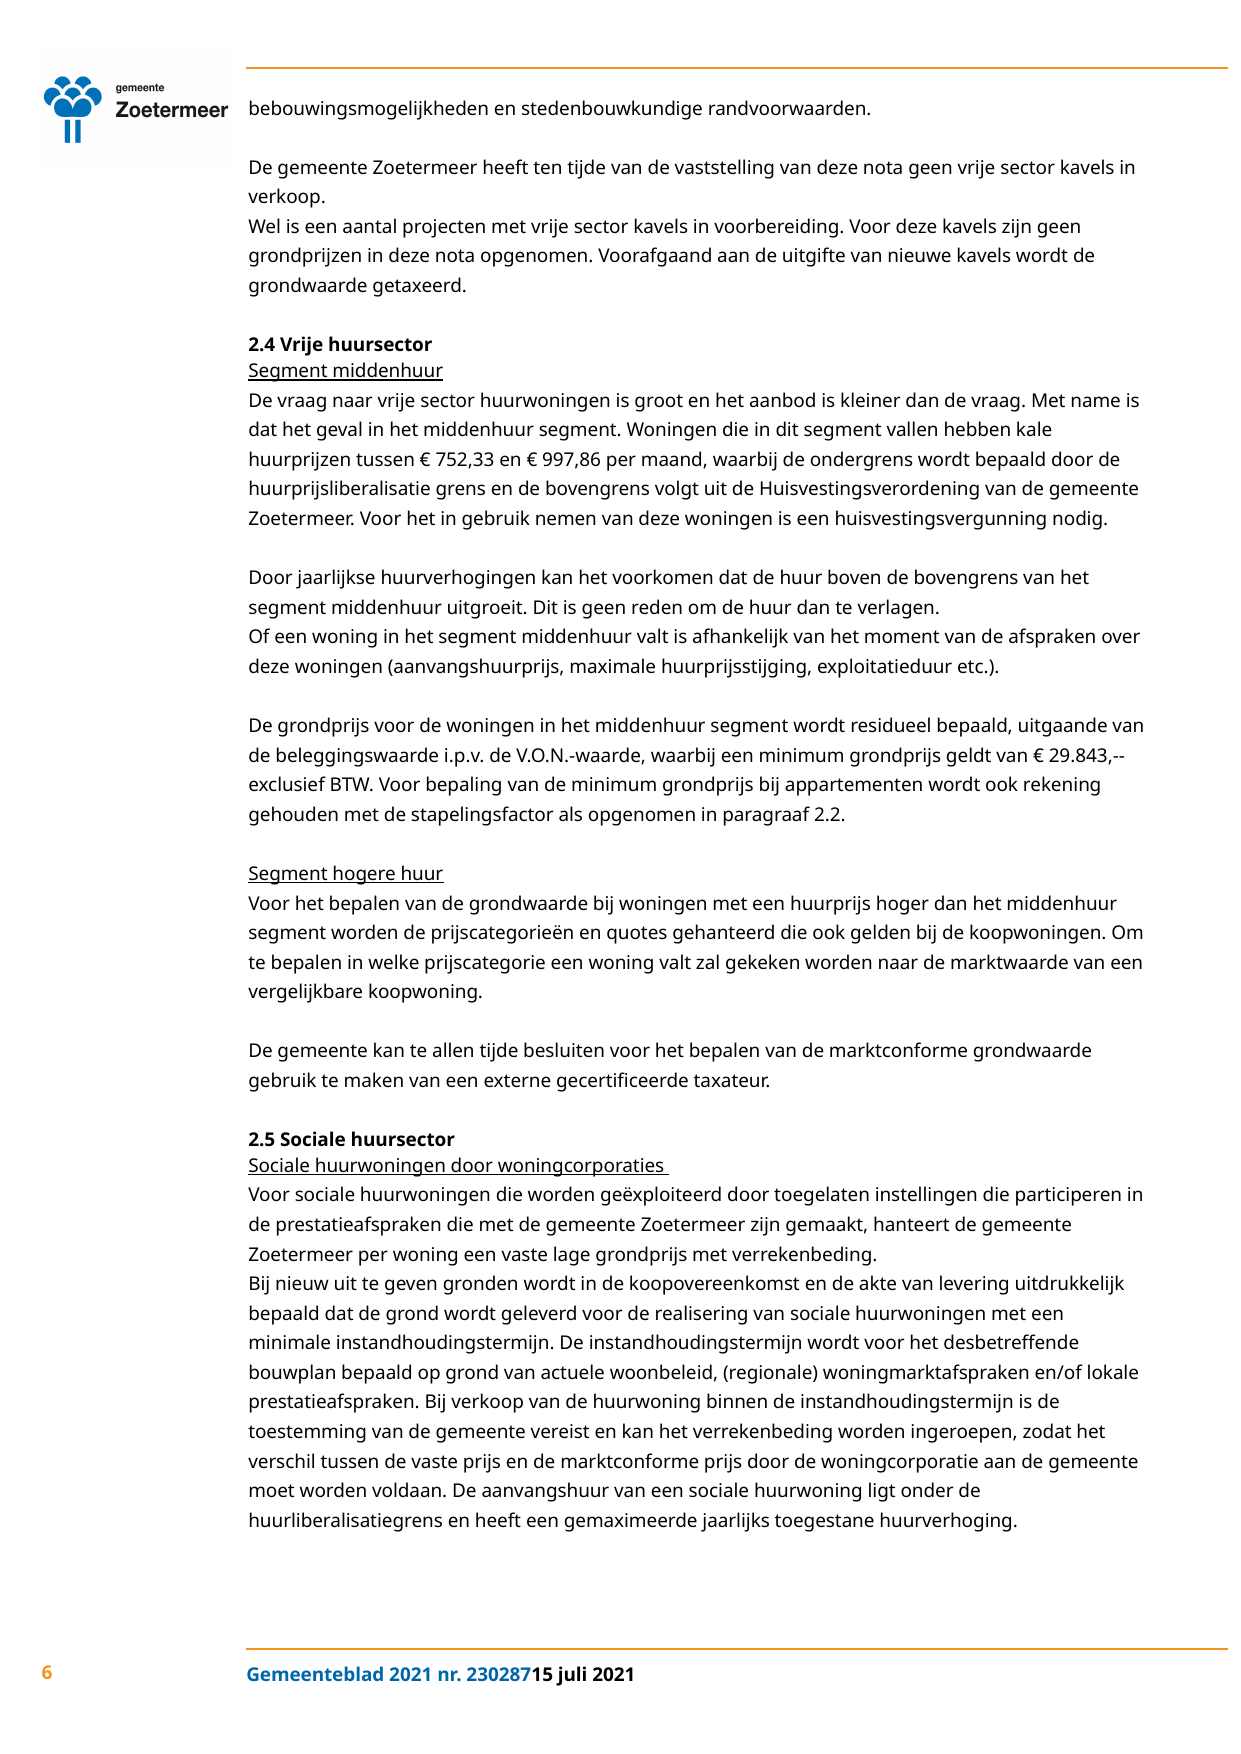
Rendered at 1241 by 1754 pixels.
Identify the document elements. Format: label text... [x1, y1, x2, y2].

text De vraag naar vrije sector huurwoningen is groot en het aanbod is kleiner dan de vraag. Met name is dat het geval in het middenhuur segment. Woningen die in dit segment vallen hebben kale huurprijzen tussen € 752,33 en € 997,86 per maand, waarbij de ondergrens wordt bepaald door de huurprijsliberalisatie grens en de bovengrens volgt uit de Huisvestingsverordening van de gemeente Zoetermeer. Voor het in gebruik nemen van deze woningen is een huisvestingsvergunning nodig. [248, 387, 1152, 531]
text Bij nieuw uit te geven gronden wordt in de koopovereenkomst en de akte van levering uitdrukkelijk bepaald dat de grond wordt geleverd voor de realisering van sociale huurwoningen met een minimale instandhoudingstermijn. De instandhoudingstermijn wordt voor het desbetreffende bouwplan bepaald op grond van actuele woonbeleid, (regionale) woningmarktafspraken en/of lokale prestatieafspraken. Bij verkoop van de huurwoning binnen de instandhoudingstermijn is de toestemming van de gemeente vereist en kan het verrekenbeding worden ingeroepen, zodat het verschil tussen de vaste prijs en de marktconforme prijs door de woningcorporatie aan de gemeente moet worden voldaan. De aanvangshuur van een sociale huurwoning ligt onder de huurliberalisatiegrens en heeft een gemaximeerde jaarlijks toegestane huurverhoging. [248, 1270, 1152, 1533]
text De grondprijs voor de woningen in het middenhuur segment wordt residueel bepaald, uitgaande van de beleggingswaarde i.p.v. de V.O.N.-waarde, waarbij een minimum grondprijs geldt van € 29.843,-- exclusief BTW. Voor bepaling van de minimum grondprijs bij appartementen wordt ook rekening gehouden met de stapelingsfactor als opgenomen in paragraaf 2.2. [248, 712, 1152, 827]
text Sociale huurwoningen door woningcorporaties [248, 1152, 1152, 1178]
text Segment middenhuur [248, 357, 1152, 383]
text Voor het bepalen van de grondwaarde bij woningen met een huurprijs hoger dan het middenhuur segment worden de prijscategorieën en quotes gehanteerd die ook gelden bij de koopwoningen. Om te bepalen in welke prijscategorie een woning valt zal gekeken worden naar de marktwaarde van een vergelijkbare koopwoning. [248, 890, 1152, 1004]
text 2.5 Sociale huursector [248, 1126, 1152, 1152]
text Of een woning in het segment middenhuur valt is afhankelijk van het moment van de afspraken over deze woningen (aanvangshuurprijs, maximale huurprijsstijging, exploitatieduur etc.). [248, 623, 1152, 679]
picture [41, 47, 231, 172]
text Wel is een aantal projecten met vrije sector kavels in voorbereiding. Voor deze kavels zijn geen grondprijzen in deze nota opgenomen. Voorafgaand aan de uitgifte van nieuwe kavels wordt de grondwaarde getaxeerd. [248, 213, 1152, 298]
text 2.4 Vrije huursector [248, 331, 1152, 357]
text Door jaarlijkse huurverhogingen kan het voorkomen dat de huur boven de bovengrens van het segment middenhuur uitgroeit. Dit is geen reden om de huur dan te verlagen. [248, 564, 1152, 619]
text De gemeente kan te allen tijde besluiten voor het bepalen van de marktconforme grondwaarde gebruik te maken van een externe gecertificeerde taxateur. [248, 1038, 1152, 1093]
text Segment hogere huur [248, 860, 1152, 886]
text De gemeente Zoetermeer heeft ten tijde van de vaststelling van deze nota geen vrije sector kavels in verkoop. [248, 154, 1152, 209]
text bebouwingsmogelijkheden en stedenbouwkundige randvoorwaarden. [248, 95, 1152, 121]
text Voor sociale huurwoningen die worden geëxploiteerd door toegelaten instellingen die participeren in de prestatieafspraken die met de gemeente Zoetermeer zijn gemaakt, hanteert de gemeente Zoetermeer per woning een vaste lage grondprijs met verrekenbeding. [248, 1182, 1152, 1267]
